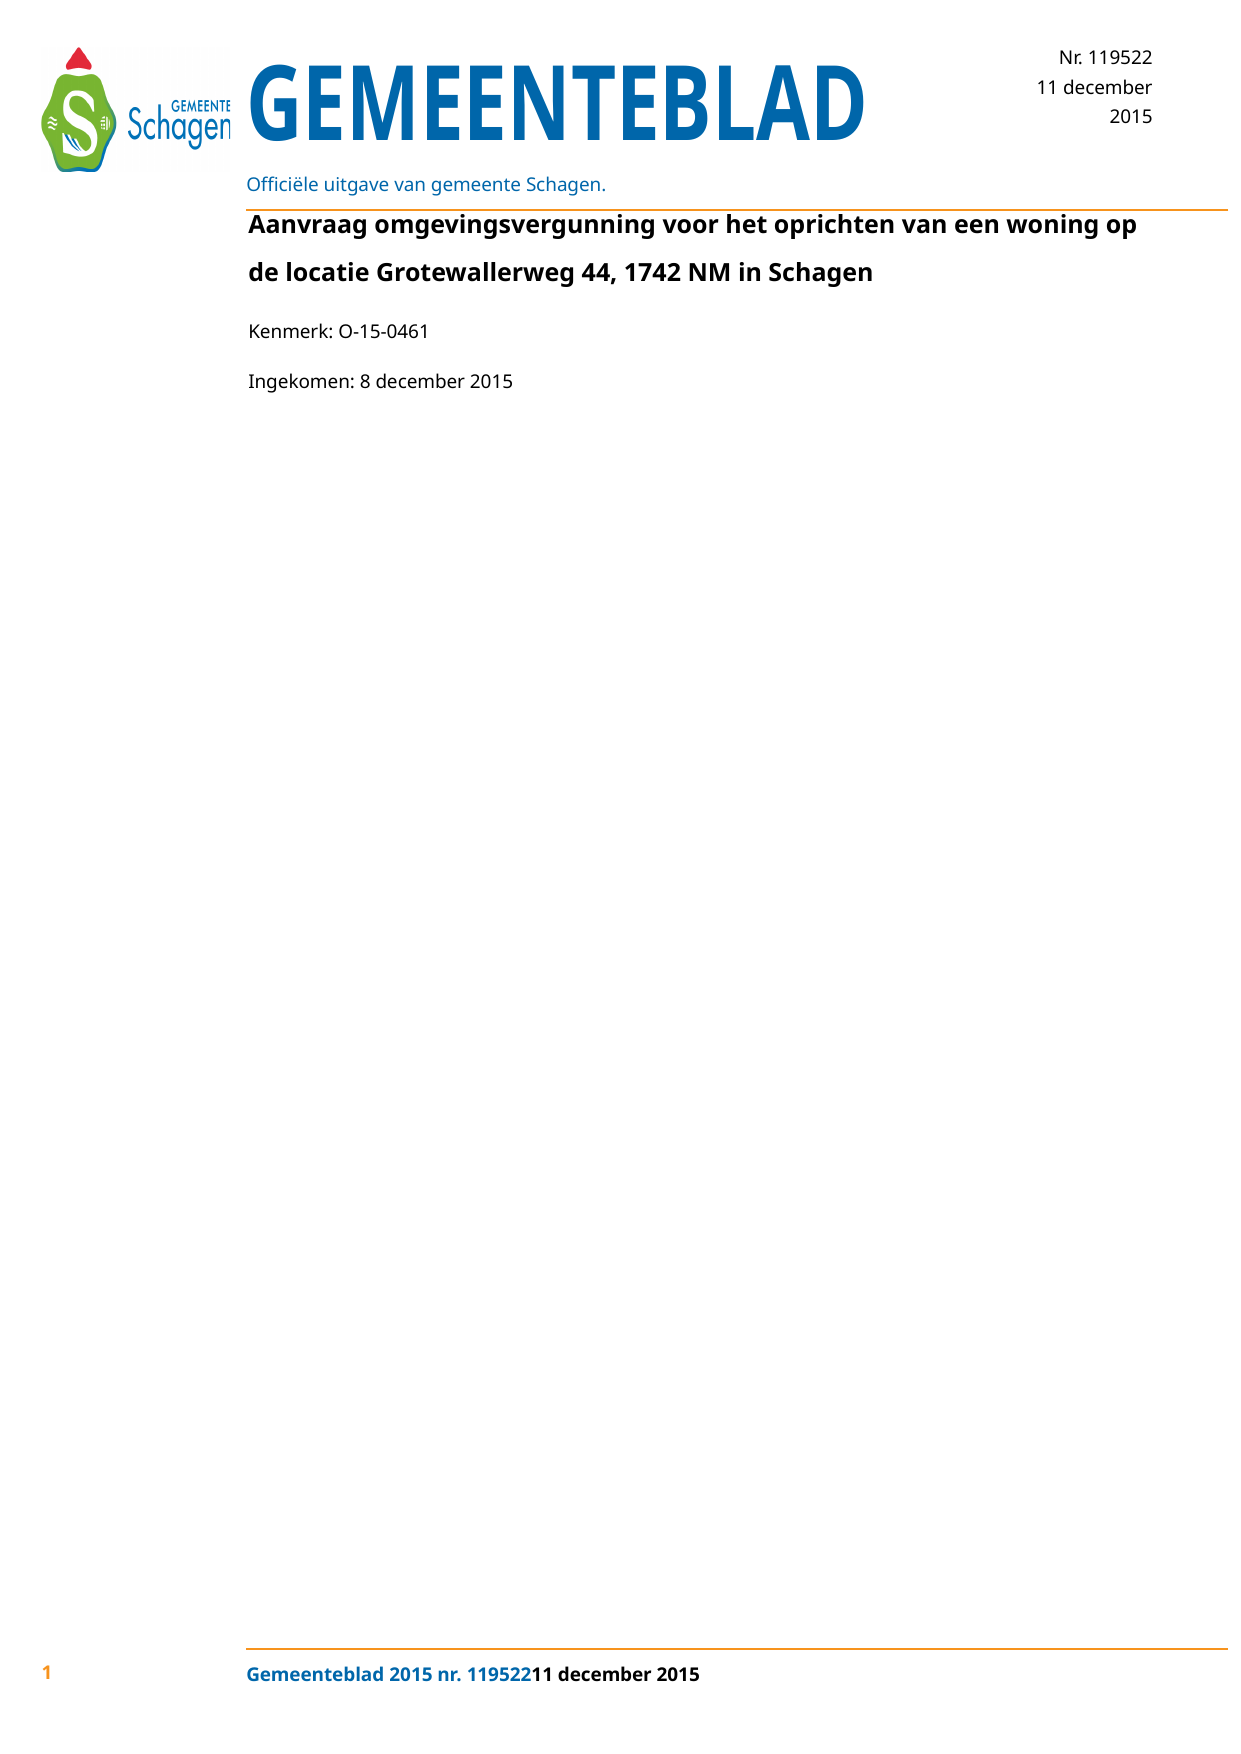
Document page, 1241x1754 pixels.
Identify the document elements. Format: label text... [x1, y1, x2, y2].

text Kenmerk: O-15-0461 [248, 318, 1152, 344]
text Aanvraag omgevingsvergunning voor het oprichten van een woning op de locatie Grotewallerweg 44, 1742 NM in Schagen [248, 211, 1152, 288]
text Ingekomen: 8 december 2015 [248, 368, 1152, 394]
picture [41, 47, 231, 172]
